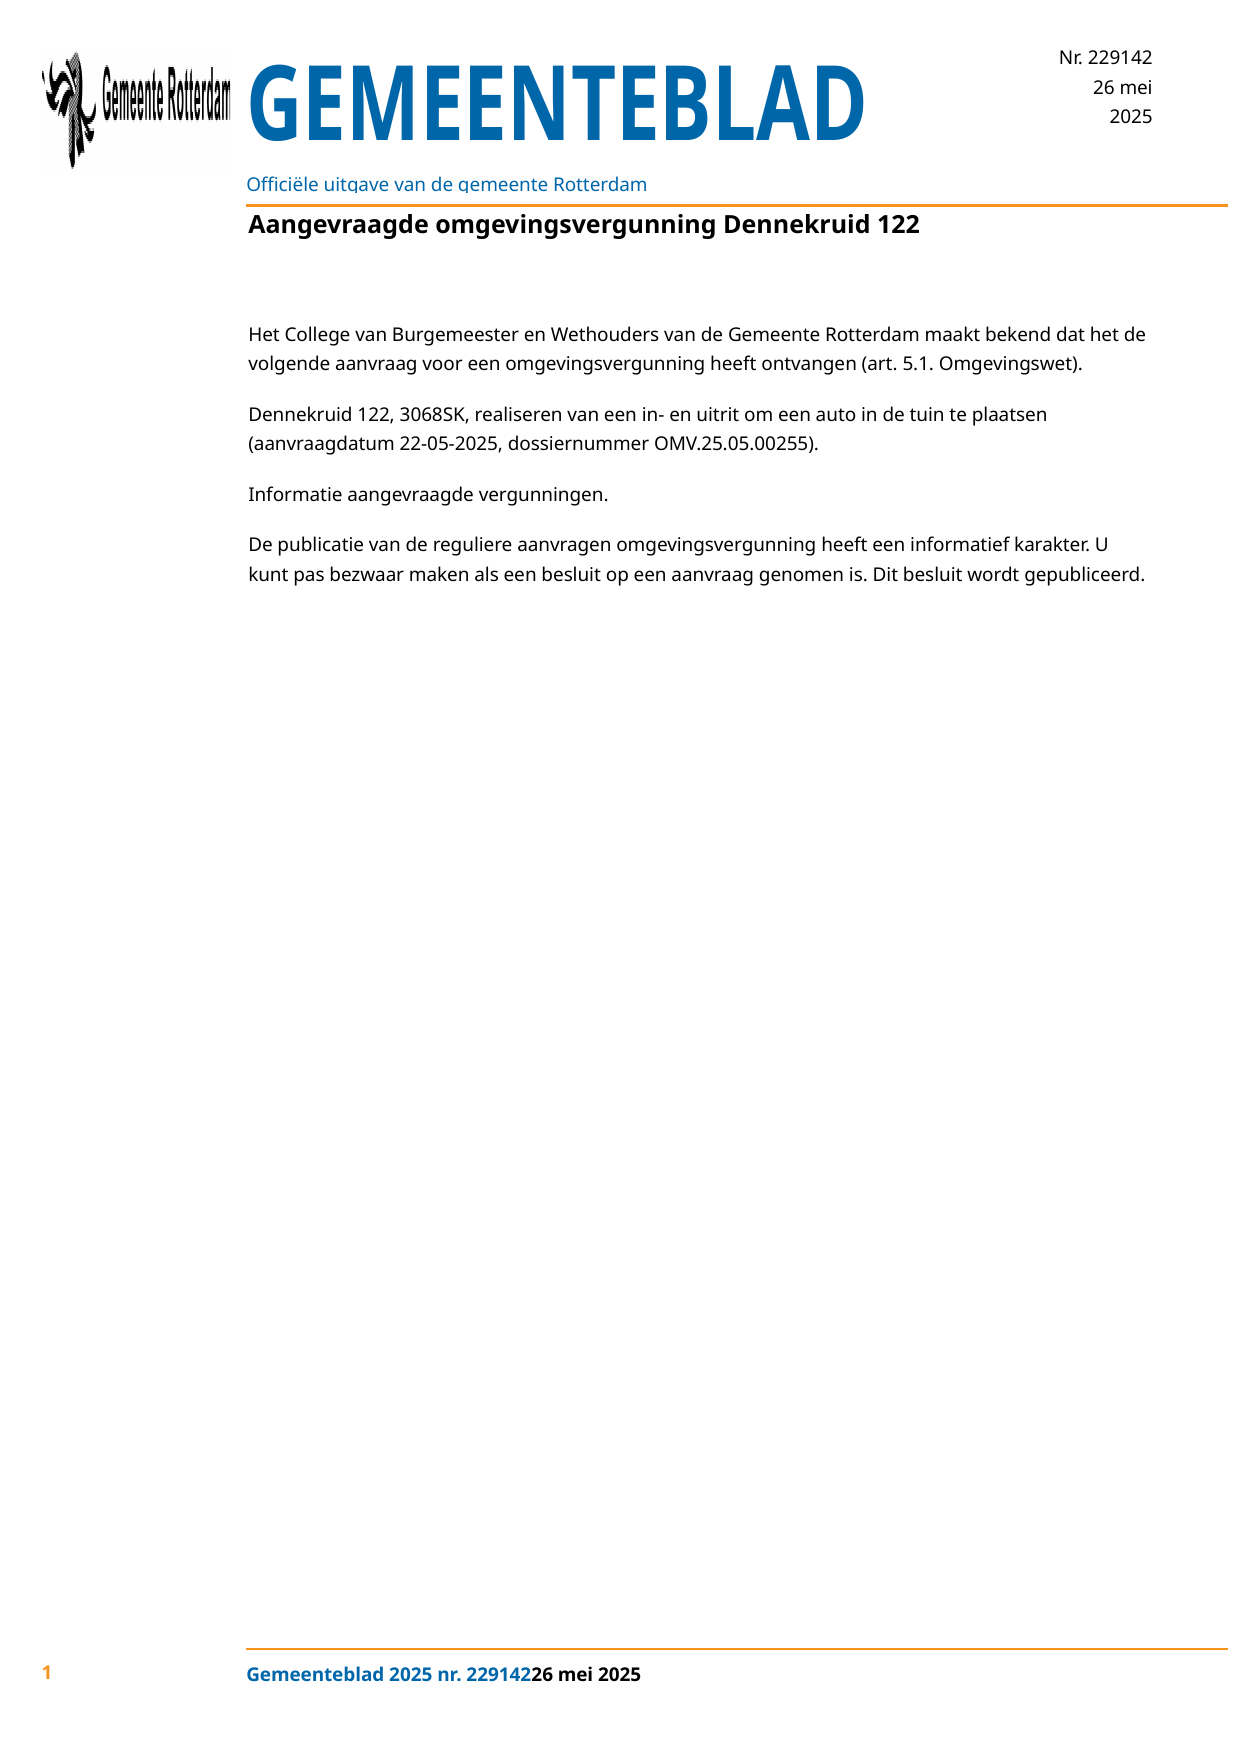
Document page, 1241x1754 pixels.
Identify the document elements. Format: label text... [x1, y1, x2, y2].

text De publicatie van de reguliere aanvragen omgevingsvergunning heeft een informatief karakter. U kunt pas bezwaar maken als een besluit op een aanvraag genomen is. Dit besluit wordt gepubliceerd. [248, 531, 1152, 586]
text Informatie aangevraagde vergunningen. [248, 481, 1152, 506]
text Aangevraagde omgevingsvergunning Dennekruid 122 [248, 207, 1152, 241]
text Het College van Burgemeester en Wethouders van de Gemeente Rotterdam maakt bekend dat het de volgende aanvraag voor een omgevingsvergunning heeft ontvangen (art. 5.1. Omgevingswet). [248, 321, 1152, 376]
text Dennekruid 122, 3068SK, realiseren van een in- en uitrit om een auto in de tuin te plaatsen (aanvraagdatum 22-05-2025, dossiernummer OMV.25.05.00255). [248, 401, 1152, 456]
picture [41, 47, 231, 172]
